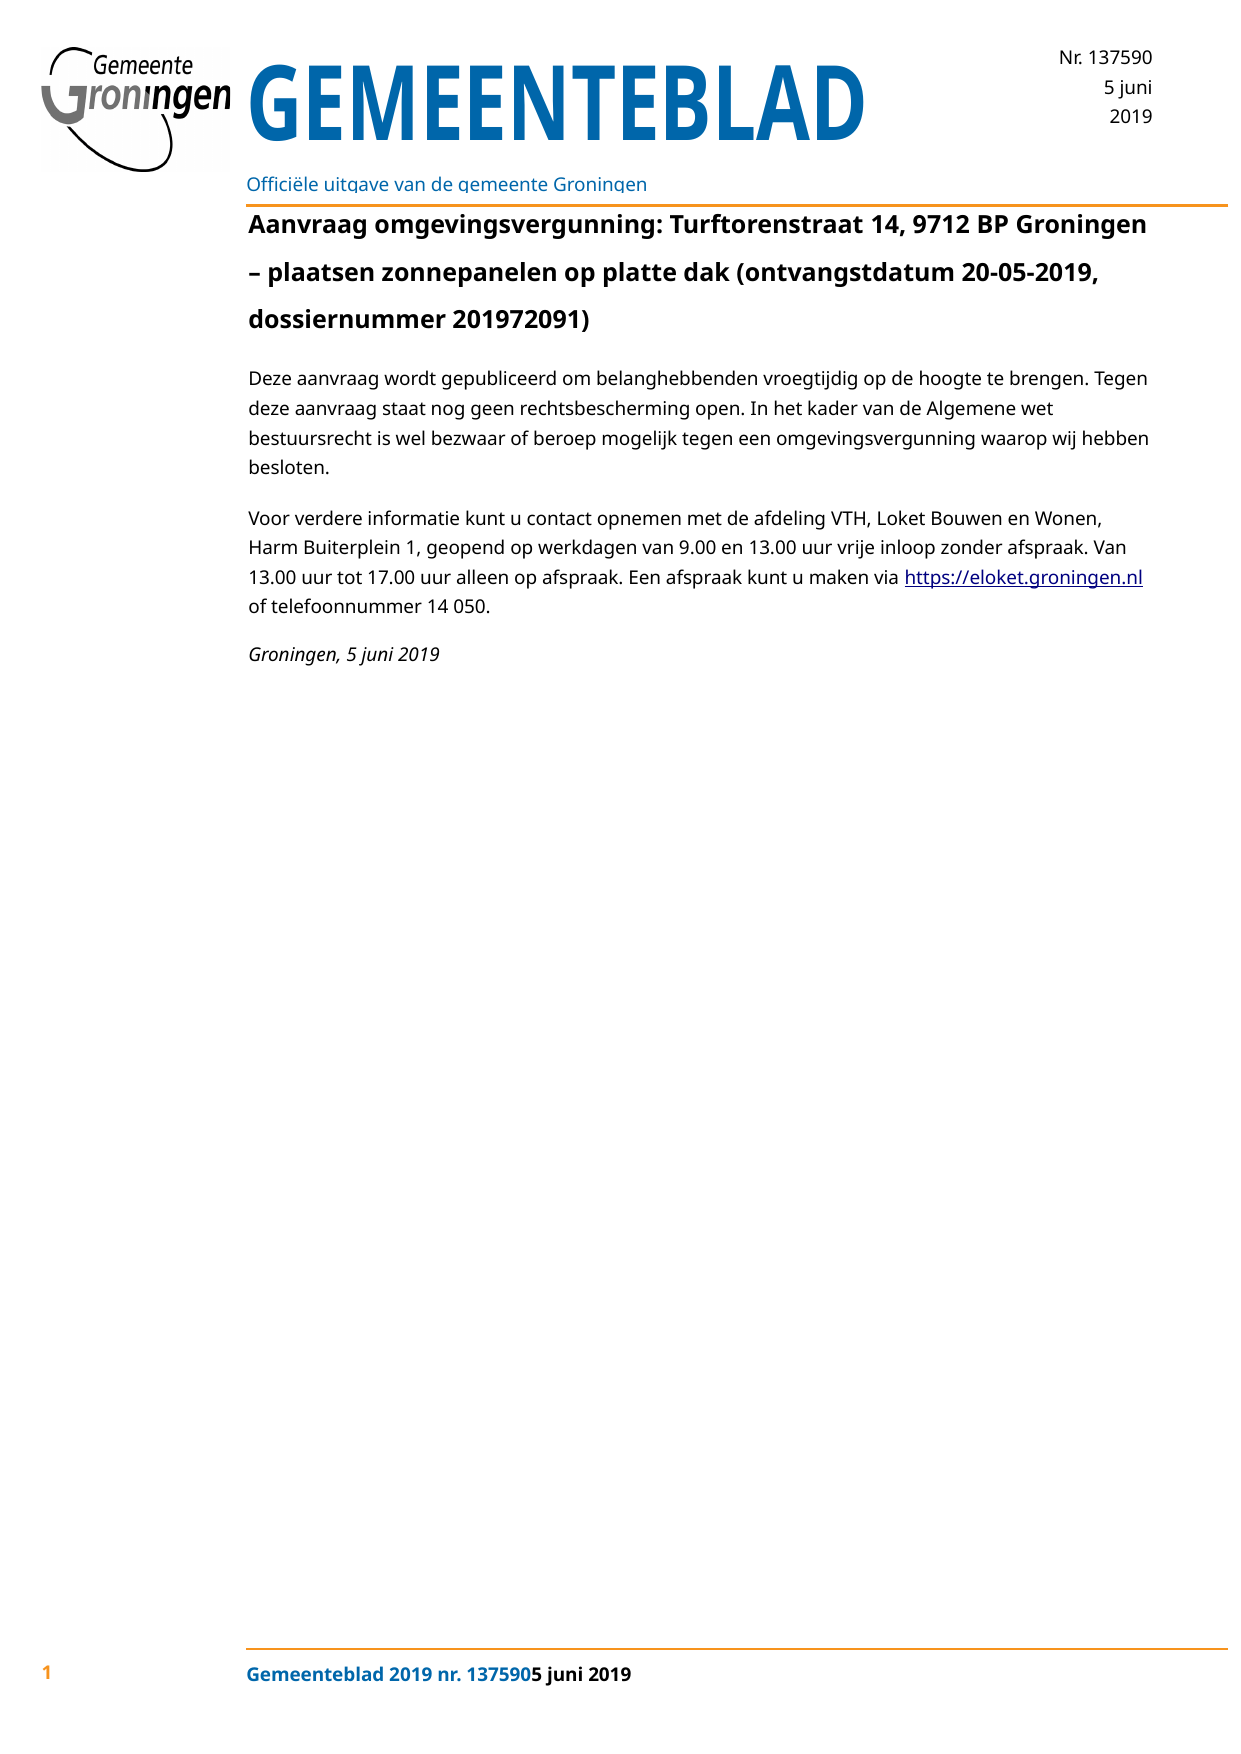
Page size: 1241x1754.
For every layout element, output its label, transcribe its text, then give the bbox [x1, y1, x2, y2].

picture [41, 47, 231, 172]
text Voor verdere informatie kunt u contact opnemen met de afdeling VTH, Loket Bouwen en Wonen, Harm Buiterplein 1, geopend op werkdagen van 9.00 en 13.00 uur vrije inloop zonder afspraak. Van 13.00 uur tot 17.00 uur alleen op afspraak. Een afspraak kunt u maken via https://eloket.groningen.nl of telefoonnummer 14 050. [248, 505, 1152, 619]
text Groningen, 5 juni 2019 [248, 641, 1152, 667]
text Aanvraag omgevingsvergunning: Turftorenstraat 14, 9712 BP Groningen – plaatsen zonnepanelen op platte dak (ontvangstdatum 20-05-2019, dossiernummer 201972091) [248, 207, 1152, 336]
text Deze aanvraag wordt gepubliceerd om belanghebbenden vroegtijdig op de hoogte te brengen. Tegen deze aanvraag staat nog geen rechtsbescherming open. In het kader van de Algemene wet bestuursrecht is wel bezwaar of beroep mogelijk tegen een omgevingsvergunning waarop wij hebben besloten. [248, 366, 1152, 480]
